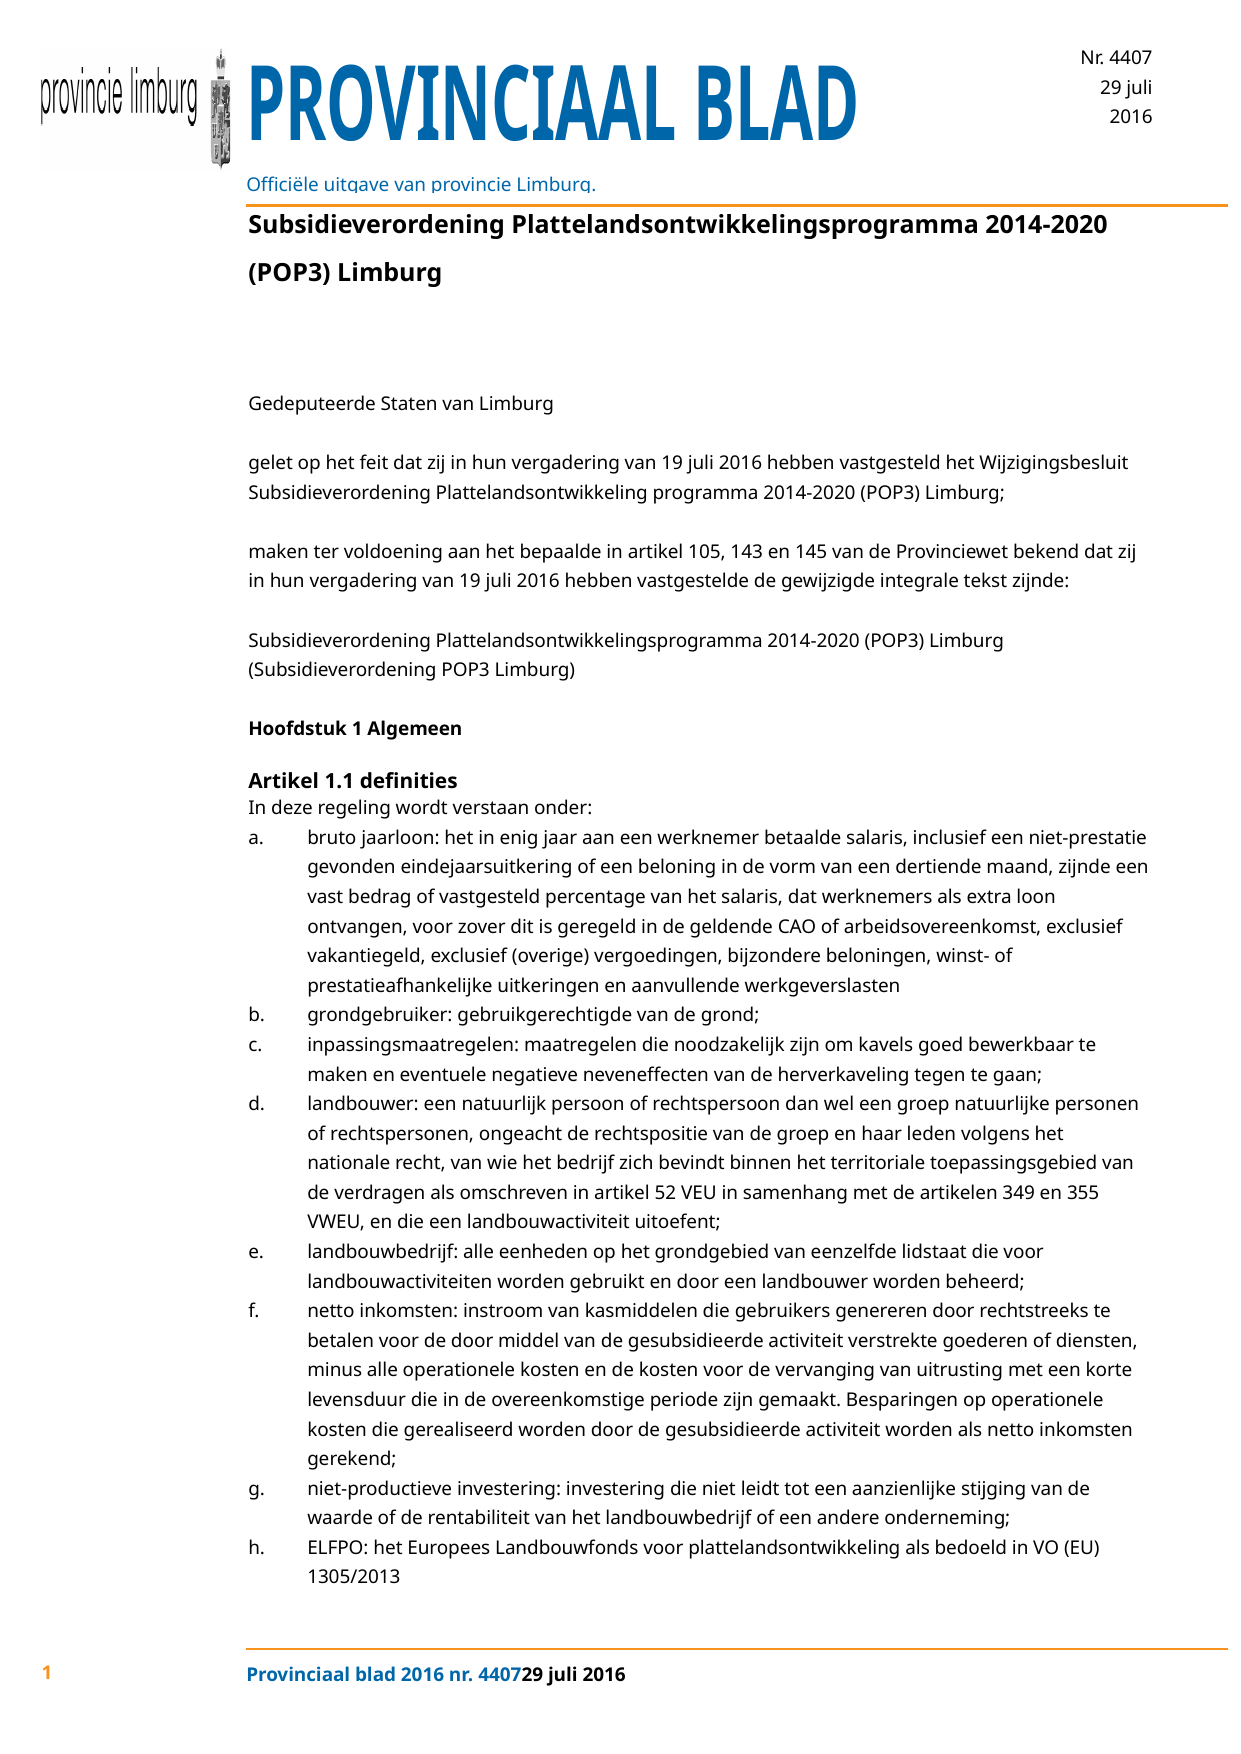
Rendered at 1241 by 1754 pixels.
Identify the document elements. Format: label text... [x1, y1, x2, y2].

text In deze regeling wordt verstaan onder: [248, 794, 1152, 820]
list ELFPO: het Europees Landbouwfonds voor plattelandsontwikkeling als bedoeld in VO (EU) 1305/2013 [248, 1534, 1152, 1589]
text maken ter voldoening aan het bepaalde in artikel 105, 143 en 145 van de Provinciewet bekend dat zij in hun vergadering van 19 juli 2016 hebben vastgestelde de gewijzigde integrale tekst zijnde: [248, 538, 1152, 593]
text Artikel 1.1 definities [248, 766, 1152, 794]
text Hoofdstuk 1 Algemeen [248, 716, 1152, 741]
list grondgebruiker: gebruikgerechtigde van de grond; [248, 1002, 1152, 1027]
text gelet op het feit dat zij in hun vergadering van 19 juli 2016 hebben vastgesteld het Wijzigingsbesluit Subsidieverordening Plattelandsontwikkeling programma 2014-2020 (POP3) Limburg; [248, 449, 1152, 505]
text Gedeputeerde Staten van Limburg [248, 390, 1152, 416]
picture [41, 47, 231, 172]
text Subsidieverordening Plattelandsontwikkelingsprogramma 2014-2020 (POP3) Limburg [248, 207, 1152, 288]
list inpassingsmaatregelen: maatregelen die noodzakelijk zijn om kavels goed bewerkbaar te maken en eventuele negatieve neveneffecten van de herverkaveling tegen te gaan; [248, 1031, 1152, 1086]
list landbouwer: een natuurlijk persoon of rechtspersoon dan wel een groep natuurlijke personen of rechtspersonen, ongeacht de rechtspositie van de groep en haar leden volgens het nationale recht, van wie het bedrijf zich bevindt binnen het territoriale toepassingsgebied van de verdragen als omschreven in artikel 52 VEU in samenhang met de artikelen 349 en 355 VWEU, en die een landbouwactiviteit uitoefent; [248, 1090, 1152, 1234]
text Subsidieverordening Plattelandsontwikkelingsprogramma 2014-2020 (POP3) Limburg (Subsidieverordening POP3 Limburg) [248, 627, 1152, 682]
list bruto jaarloon: het in enig jaar aan een werknemer betaalde salaris, inclusief een niet-prestatie gevonden eindejaarsuitkering of een beloning in de vorm van een dertiende maand, zijnde een vast bedrag of vastgesteld percentage van het salaris, dat werknemers als extra loon ontvangen, voor zover dit is geregeld in de geldende CAO of arbeidsovereenkomst, exclusief vakantiegeld, exclusief (overige) vergoedingen, bijzondere beloningen, winst- of prestatieafhankelijke uitkeringen en aanvullende werkgeverslasten [248, 824, 1152, 998]
list netto inkomsten: instroom van kasmiddelen die gebruikers genereren door rechtstreeks te betalen voor de door middel van de gesubsidieerde activiteit verstrekte goederen of diensten, minus alle operationele kosten en de kosten voor de vervanging van uitrusting met een korte levensduur die in de overeenkomstige periode zijn gemaakt. Besparingen op operationele kosten die gerealiseerd worden door de gesubsidieerde activiteit worden als netto inkomsten gerekend; [248, 1297, 1152, 1471]
list landbouwbedrijf: alle eenheden op het grondgebied van eenzelfde lidstaat die voor landbouwactiviteiten worden gebruikt en door een landbouwer worden beheerd; [248, 1238, 1152, 1293]
list niet-productieve investering: investering die niet leidt tot een aanzienlijke stijging van de waarde of de rentabiliteit van het landbouwbedrijf of een andere onderneming; [248, 1475, 1152, 1530]
